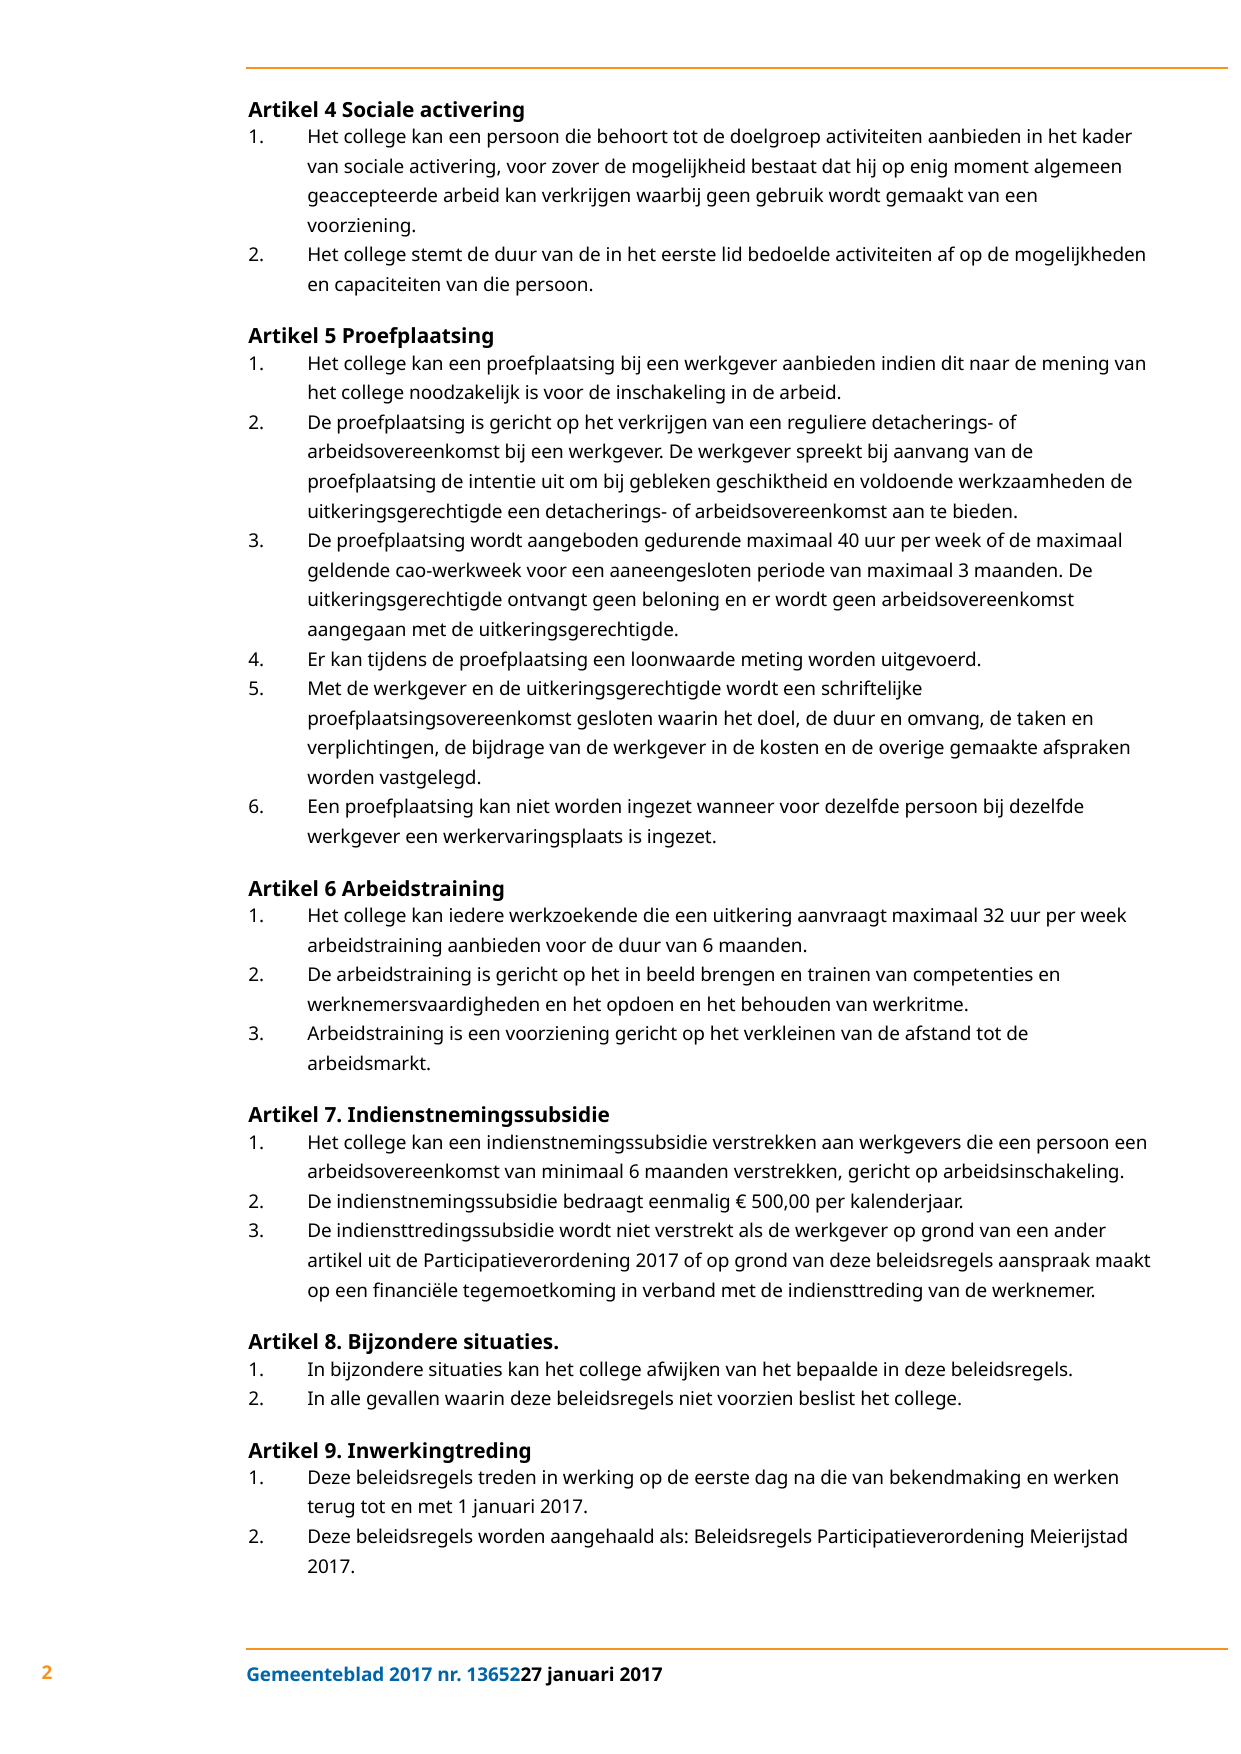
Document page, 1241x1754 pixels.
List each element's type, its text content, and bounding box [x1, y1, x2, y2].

list Arbeidstraining is een voorziening gericht op het verkleinen van de afstand tot de arbeidsmarkt. [248, 1021, 1152, 1076]
list In bijzondere situaties kan het college afwijken van het bepaalde in deze beleidsregels. [248, 1356, 1152, 1381]
list Het college kan een indienstnemingssubsidie verstrekken aan werkgevers die een persoon een arbeidsovereenkomst van minimaal 6 maanden verstrekken, gericht op arbeidsinschakeling. [248, 1129, 1152, 1184]
list Het college kan iedere werkzoekende die een uitkering aanvraagt maximaal 32 uur per week arbeidstraining aanbieden voor de duur van 6 maanden. [248, 902, 1152, 957]
list De proefplaatsing is gericht op het verkrijgen van een reguliere detacherings- of arbeidsovereenkomst bij een werkgever. De werkgever spreekt bij aanvang van de proefplaatsing de intentie uit om bij gebleken geschiktheid en voldoende werkzaamheden de uitkeringsgerechtigde een detacherings- of arbeidsovereenkomst aan te bieden. [248, 409, 1152, 524]
text Artikel 4 Sociale activering [248, 95, 1152, 123]
list De proefplaatsing wordt aangeboden gedurende maximaal 40 uur per week of de maximaal geldende cao-werkweek voor een aaneengesloten periode van maximaal 3 maanden. De uitkeringsgerechtigde ontvangt geen beloning en er wordt geen arbeidsovereenkomst aangegaan met de uitkeringsgerechtigde. [248, 527, 1152, 642]
list Er kan tijdens de proefplaatsing een loonwaarde meting worden uitgevoerd. [248, 646, 1152, 672]
list Deze beleidsregels worden aangehaald als: Beleidsregels Participatieverordening Meierijstad 2017. [248, 1523, 1152, 1579]
text Artikel 8. Bijzondere situaties. [248, 1327, 1152, 1356]
list Het college stemt de duur van de in het eerste lid bedoelde activiteiten af op de mogelijkheden en capaciteiten van die persoon. [248, 242, 1152, 297]
list De indiensttredingssubsidie wordt niet verstrekt als de werkgever op grond van een ander artikel uit de Participatieverordening 2017 of op grond van deze beleidsregels aanspraak maakt op een financiële tegemoetkoming in verband met de indiensttreding van de werknemer. [248, 1218, 1152, 1303]
text Artikel 9. Inwerkingtreding [248, 1436, 1152, 1464]
list Het college kan een proefplaatsing bij een werkgever aanbieden indien dit naar de mening van het college noodzakelijk is voor de inschakeling in de arbeid. [248, 350, 1152, 405]
list Deze beleidsregels treden in werking op de eerste dag na die van bekendmaking en werken terug tot en met 1 januari 2017. [248, 1464, 1152, 1519]
text Artikel 7. Indienstnemingssubsidie [248, 1101, 1152, 1129]
list De arbeidstraining is gericht op het in beeld brengen en trainen van competenties en werknemersvaardigheden en het opdoen en het behouden van werkritme. [248, 961, 1152, 1017]
list Het college kan een persoon die behoort tot de doelgroep activiteiten aanbieden in het kader van sociale activering, voor zover de mogelijkheid bestaat dat hij op enig moment algemeen geaccepteerde arbeid kan verkrijgen waarbij geen gebruik wordt gemaakt van een voorziening. [248, 123, 1152, 238]
list In alle gevallen waarin deze beleidsregels niet voorzien beslist het college. [248, 1385, 1152, 1411]
picture [41, 47, 231, 172]
list Een proefplaatsing kan niet worden ingezet wanneer voor dezelfde persoon bij dezelfde werkgever een werkervaringsplaats is ingezet. [248, 794, 1152, 849]
text Artikel 6 Arbeidstraining [248, 874, 1152, 902]
text Artikel 5 Proefplaatsing [248, 322, 1152, 350]
list De indienstnemingssubsidie bedraagt eenmalig € 500,00 per kalenderjaar. [248, 1188, 1152, 1214]
list Met de werkgever en de uitkeringsgerechtigde wordt een schriftelijke proefplaatsingsovereenkomst gesloten waarin het doel, de duur en omvang, de taken en verplichtingen, de bijdrage van de werkgever in de kosten en de overige gemaakte afspraken worden vastgelegd. [248, 675, 1152, 790]
